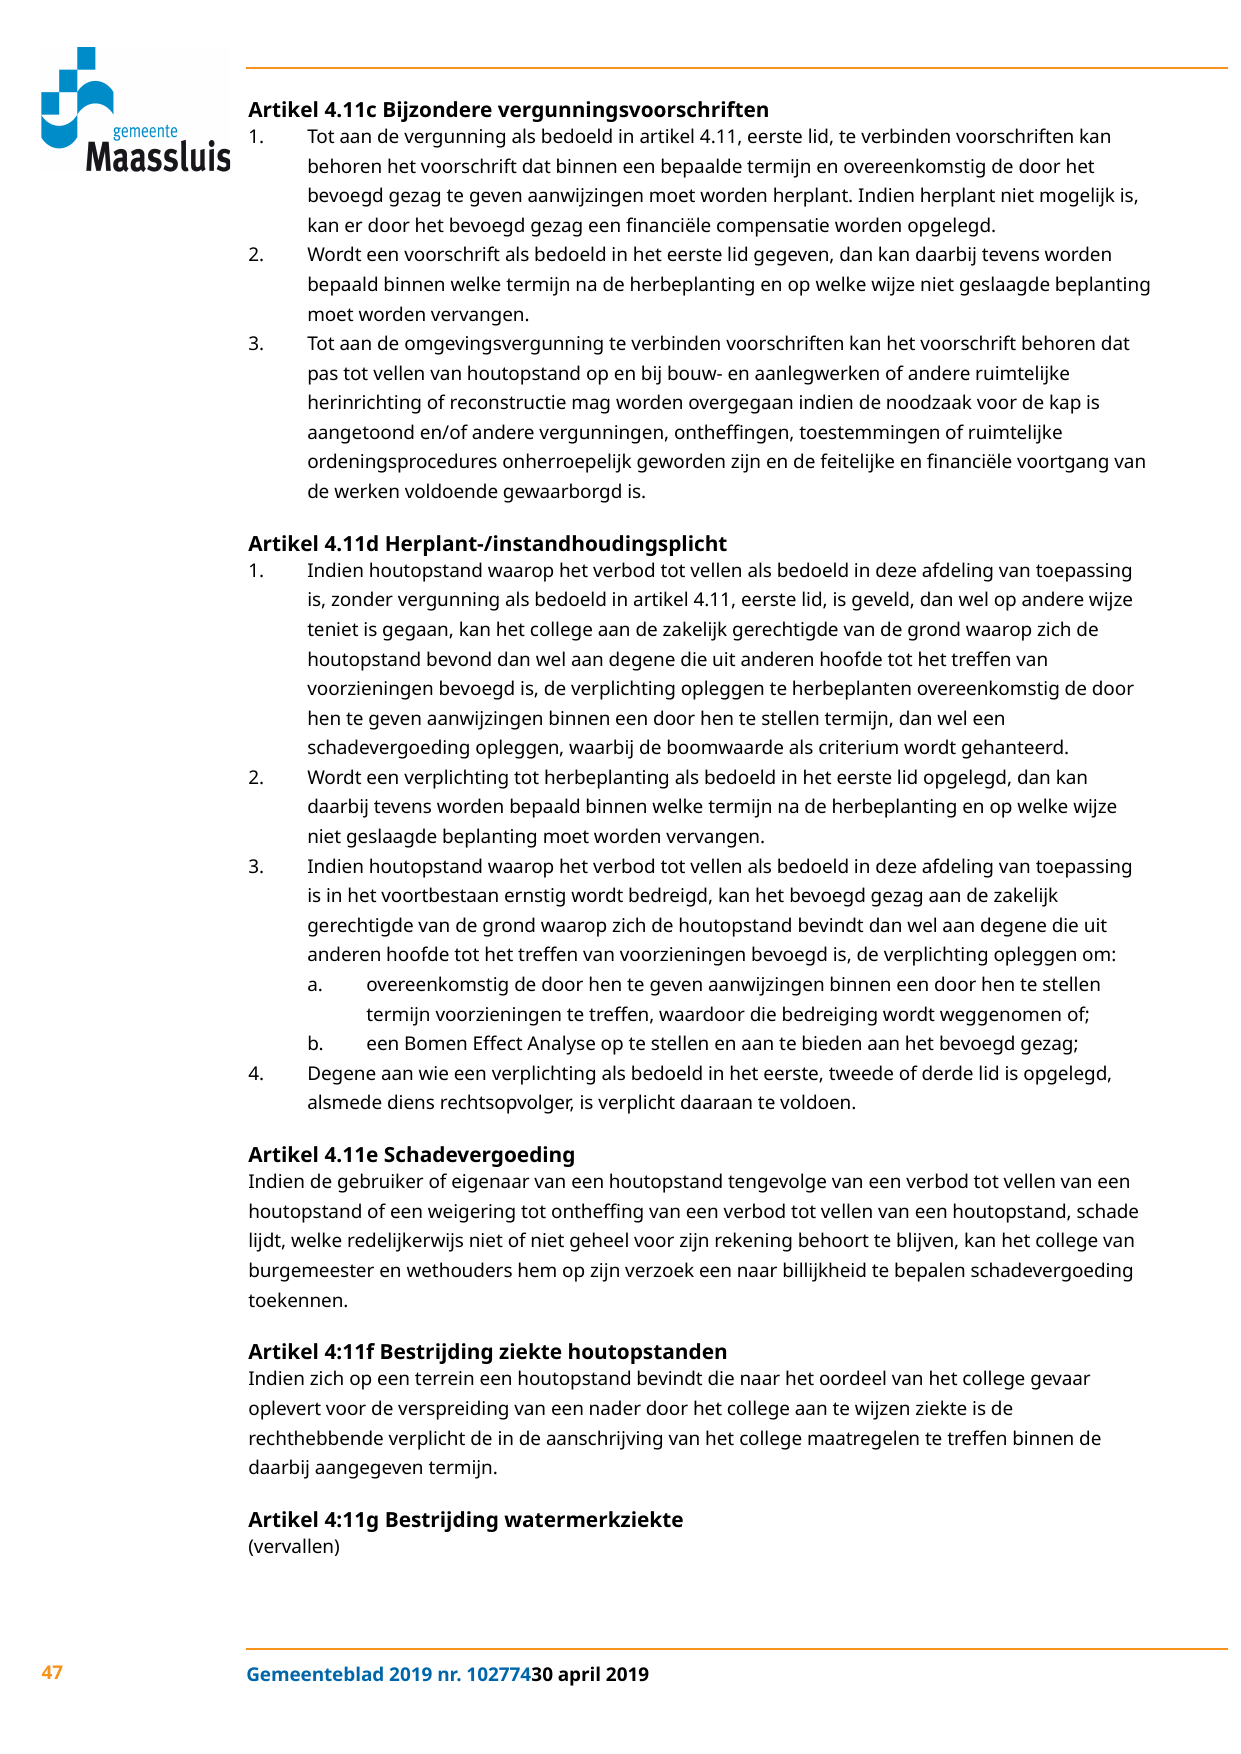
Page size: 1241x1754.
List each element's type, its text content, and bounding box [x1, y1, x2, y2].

text Artikel 4.11c Bijzondere vergunningsvoorschriften [248, 95, 1152, 123]
list Wordt een voorschrift als bedoeld in het eerste lid gegeven, dan kan daarbij tevens worden bepaald binnen welke termijn na de herbeplanting en op welke wijze niet geslaagde beplanting moet worden vervangen. [248, 242, 1152, 326]
text Artikel 4.11e Schadevergoeding [248, 1140, 1152, 1168]
list Tot aan de vergunning als bedoeld in artikel 4.11, eerste lid, te verbinden voorschriften kan behoren het voorschrift dat binnen een bepaalde termijn en overeenkomstig de door het bevoegd gezag te geven aanwijzingen moet worden herplant. Indien herplant niet mogelijk is, kan er door het bevoegd gezag een financiële compensatie worden opgelegd. [248, 123, 1152, 238]
list Indien houtopstand waarop het verbod tot vellen als bedoeld in deze afdeling van toepassing is in het voortbestaan ernstig wordt bedreigd, kan het bevoegd gezag aan de zakelijk gerechtigde van de grond waarop zich de houtopstand bevindt dan wel aan degene die uit anderen hoofde tot het treffen van voorzieningen bevoegd is, de verplichting opleggen om: [248, 853, 1152, 967]
list een Bomen Effect Analyse op te stellen en aan te bieden aan het bevoegd gezag; [307, 1030, 1152, 1056]
text Indien zich op een terrein een houtopstand bevindt die naar het oordeel van het college gevaar oplevert voor de verspreiding van een nader door het college aan te wijzen ziekte is de rechthebbende verplicht de in de aanschrijving van het college maatregelen te treffen binnen de daarbij aangegeven termijn. [248, 1366, 1152, 1480]
list Degene aan wie een verplichting als bedoeld in het eerste, tweede of derde lid is opgelegd, alsmede diens rechtsopvolger, is verplicht daaraan te voldoen. [248, 1060, 1152, 1115]
text (vervallen) [248, 1533, 1152, 1559]
list Wordt een verplichting tot herbeplanting als bedoeld in het eerste lid opgelegd, dan kan daarbij tevens worden bepaald binnen welke termijn na de herbeplanting en op welke wijze niet geslaagde beplanting moet worden vervangen. [248, 764, 1152, 849]
list overeenkomstig de door hen te geven aanwijzingen binnen een door hen te stellen termijn voorzieningen te treffen, waardoor die bedreiging wordt weggenomen of; [307, 971, 1152, 1027]
list Indien houtopstand waarop het verbod tot vellen als bedoeld in deze afdeling van toepassing is, zonder vergunning als bedoeld in artikel 4.11, eerste lid, is geveld, dan wel op andere wijze teniet is gegaan, kan het college aan de zakelijk gerechtigde van de grond waarop zich de houtopstand bevond dan wel aan degene die uit anderen hoofde tot het treffen van voorzieningen bevoegd is, de verplichting opleggen te herbeplanten overeenkomstig de door hen te geven aanwijzingen binnen een door hen te stellen termijn, dan wel een schadevergoeding opleggen, waarbij de boomwaarde als criterium wordt gehanteerd. [248, 557, 1152, 760]
picture [41, 47, 231, 172]
list Tot aan de omgevingsvergunning te verbinden voorschriften kan het voorschrift behoren dat pas tot vellen van houtopstand op en bij bouw- en aanlegwerken of andere ruimtelijke herinrichting of reconstructie mag worden overgegaan indien de noodzaak voor de kap is aangetoond en/of andere vergunningen, ontheffingen, toestemmingen of ruimtelijke ordeningsprocedures onherroepelijk geworden zijn en de feitelijke en financiële voortgang van de werken voldoende gewaarborgd is. [248, 330, 1152, 504]
picture [41, 47, 77, 92]
text Artikel 4.11d Herplant-/instandhoudingsplicht [248, 529, 1152, 557]
text Artikel 4:11f Bestrijding ziekte houtopstanden [248, 1337, 1152, 1366]
text Indien de gebruiker of eigenaar van een houtopstand tengevolge van een verbod tot vellen van een houtopstand of een weigering tot ontheffing van een verbod tot vellen van een houtopstand, schade lijdt, welke redelijkerwijs niet of niet geheel voor zijn rekening behoort te blijven, kan het college van burgemeester en wethouders hem op zijn verzoek een naar billijkheid te bepalen schadevergoeding toekennen. [248, 1168, 1152, 1312]
text Artikel 4:11g Bestrijding watermerkziekte [248, 1505, 1152, 1533]
